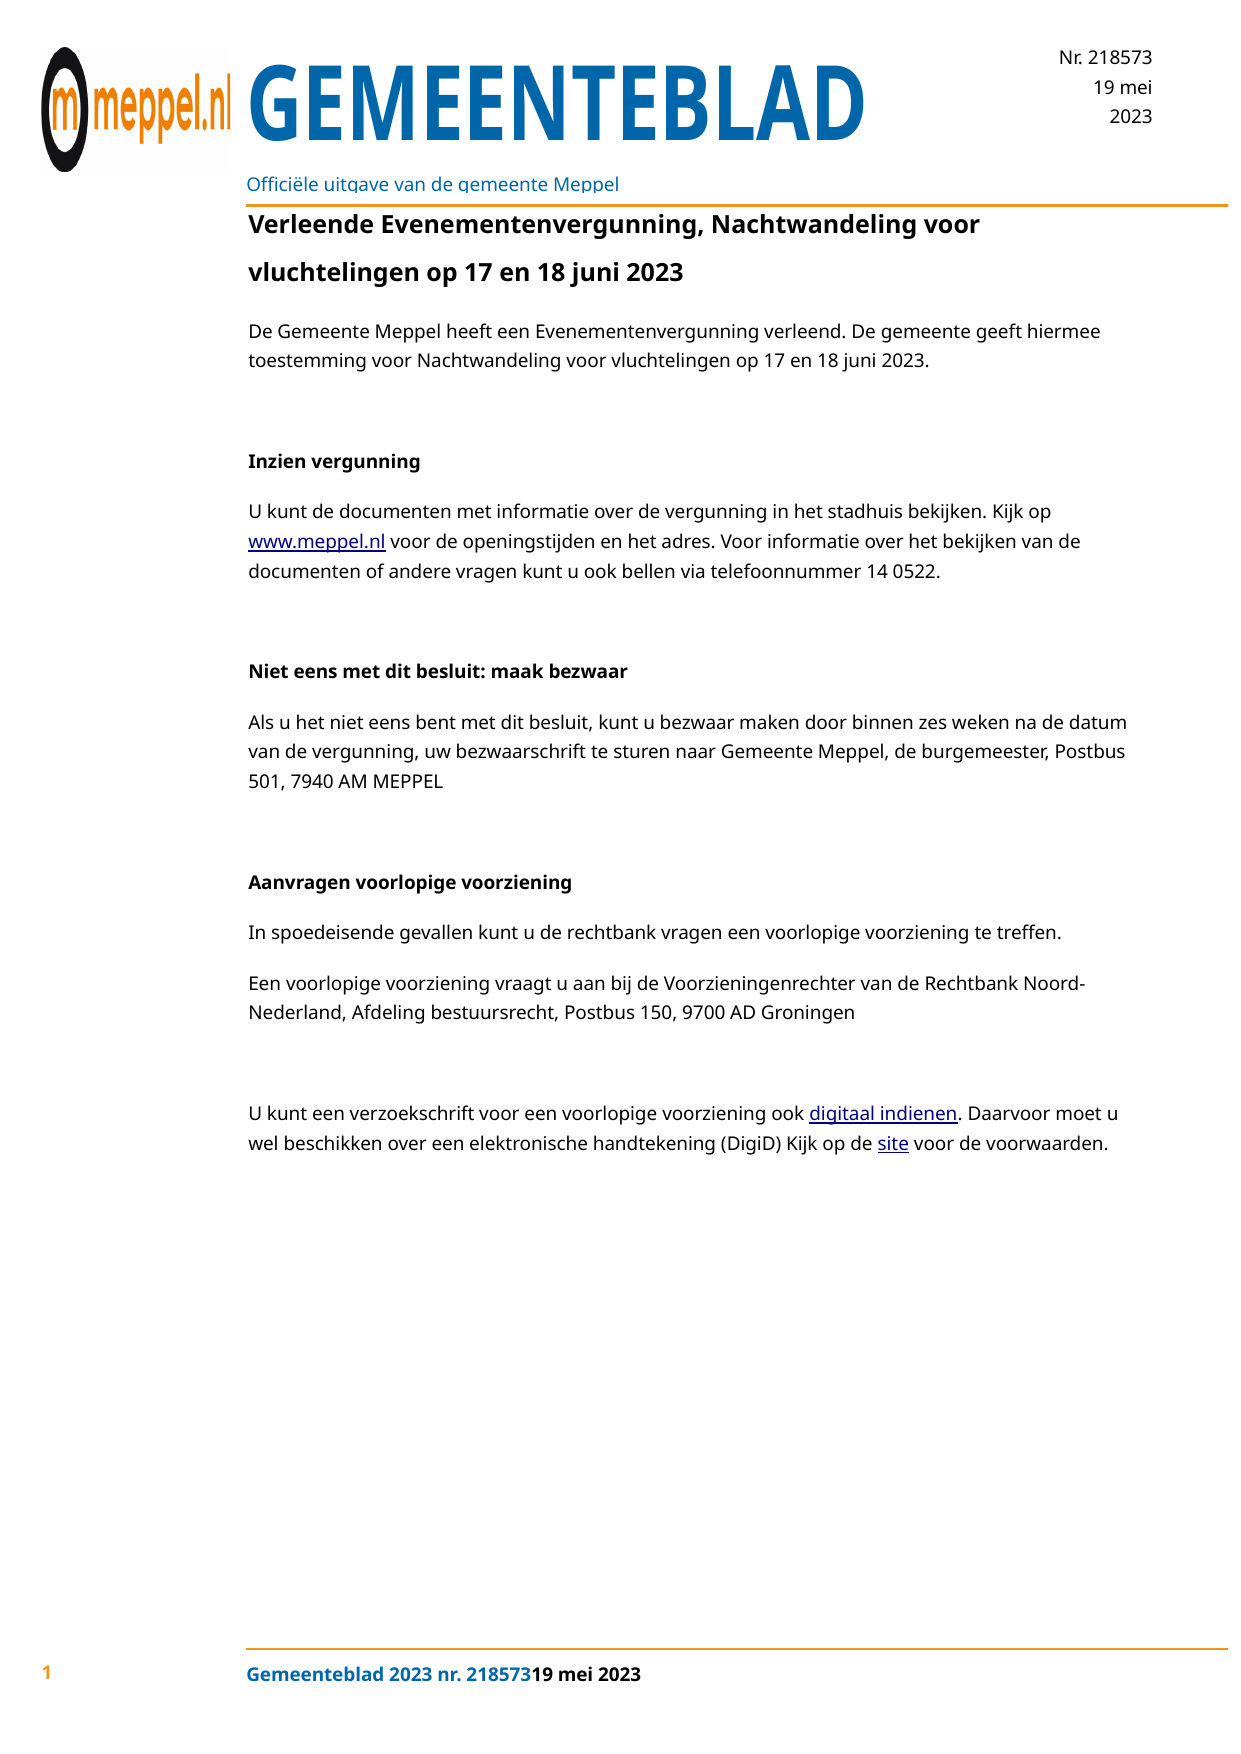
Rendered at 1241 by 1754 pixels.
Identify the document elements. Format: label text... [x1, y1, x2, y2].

text In spoedeisende gevallen kunt u de rechtbank vragen een voorlopige voorziening te treffen. [248, 919, 1152, 945]
text Een voorlopige voorziening vraagt u aan bij de Voorzieningenrechter van de Rechtbank Noord-Nederland, Afdeling bestuursrecht, Postbus 150, 9700 AD Groningen [248, 970, 1152, 1025]
text Niet eens met dit besluit: maak bezwaar [248, 659, 1152, 684]
text Aanvragen voorlopige voorziening [248, 869, 1152, 895]
picture [41, 47, 231, 172]
text Als u het niet eens bent met dit besluit, kunt u bezwaar maken door binnen zes weken na de datum van de vergunning, uw bezwaarschrift te sturen naar Gemeente Meppel, de burgemeester, Postbus 501, 7940 AM MEPPEL [248, 709, 1152, 794]
text Inzien vergunning [248, 448, 1152, 474]
text U kunt een verzoekschrift voor een voorlopige voorziening ook digitaal indienen. Daarvoor moet u wel beschikken over een elektronische handtekening (DigiD) Kijk op de site voor de voorwaarden. [248, 1100, 1152, 1156]
text Verleende Evenementenvergunning, Nachtwandeling voor vluchtelingen op 17 en 18 juni 2023 [248, 207, 1152, 288]
text De Gemeente Meppel heeft een Evenementenvergunning verleend. De gemeente geeft hiermee toestemming voor Nachtwandeling voor vluchtelingen op 17 en 18 juni 2023. [248, 318, 1152, 373]
text U kunt de documenten met informatie over de vergunning in het stadhuis bekijken. Kijk op www.meppel.nl voor de openingstijden en het adres. Voor informatie over het bekijken van de documenten of andere vragen kunt u ook bellen via telefoonnummer 14 0522. [248, 499, 1152, 584]
